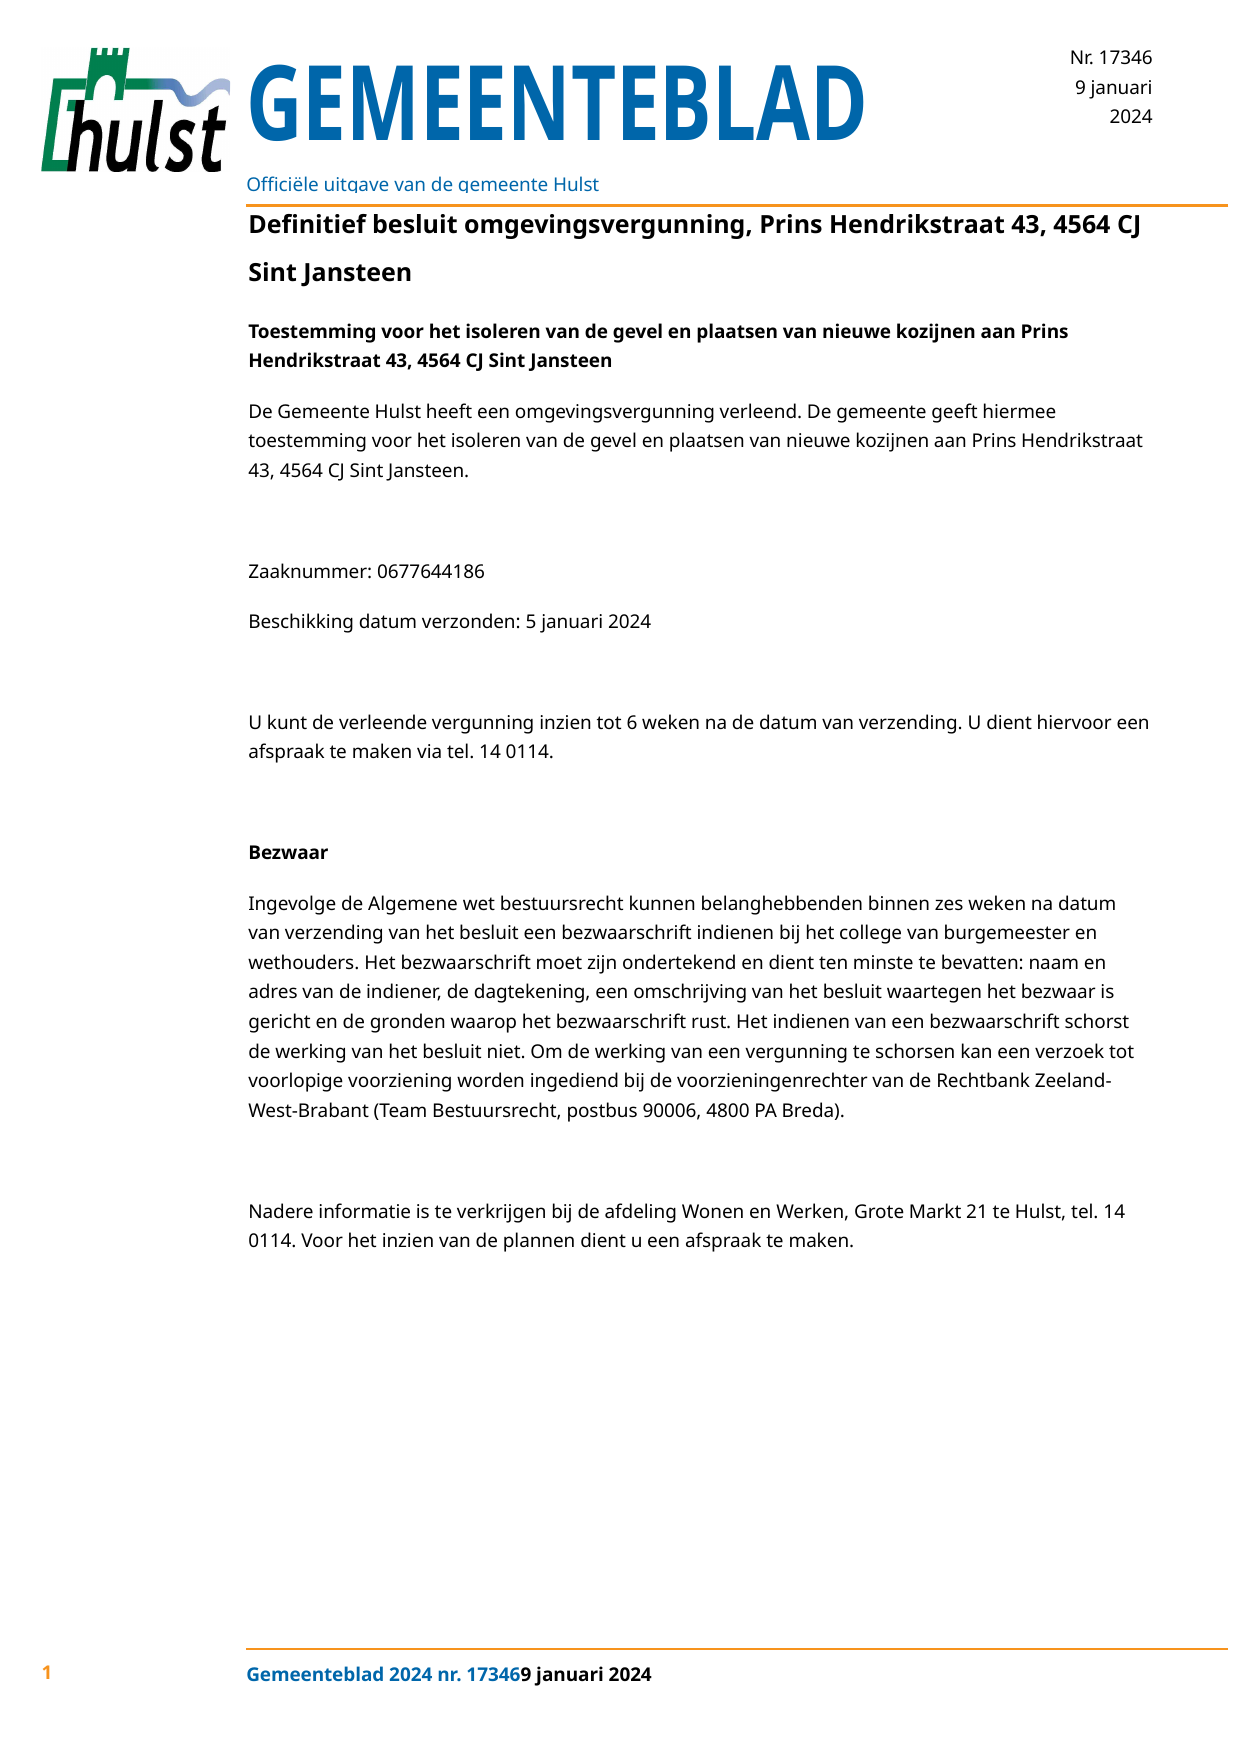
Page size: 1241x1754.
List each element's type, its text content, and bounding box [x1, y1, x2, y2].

text Definitief besluit omgevingsvergunning, Prins Hendrikstraat 43, 4564 CJ Sint Jansteen [248, 207, 1152, 288]
text Zaaknummer: 0677644186 [248, 558, 1152, 584]
text U kunt de verleende vergunning inzien tot 6 weken na de datum van verzending. U dient hiervoor een afspraak te maken via tel. 14 0114. [248, 709, 1152, 764]
text Beschikking datum verzonden: 5 januari 2024 [248, 608, 1152, 634]
text Nadere informatie is te verkrijgen bij de afdeling Wonen en Werken, Grote Markt 21 te Hulst, tel. 14 0114. Voor het inzien van de plannen dient u een afspraak te maken. [248, 1198, 1152, 1253]
text De Gemeente Hulst heeft een omgevingsvergunning verleend. De gemeente geeft hiermee toestemming voor het isoleren van de gevel en plaatsen van nieuwe kozijnen aan Prins Hendrikstraat 43, 4564 CJ Sint Jansteen. [248, 398, 1152, 483]
text Ingevolge de Algemene wet bestuursrecht kunnen belanghebbenden binnen zes weken na datum van verzending van het besluit een bezwaarschrift indienen bij het college van burgemeester en wethouders. Het bezwaarschrift moet zijn ondertekend en dient ten minste te bevatten: naam en adres van de indiener, de dagtekening, een omschrijving van het besluit waartegen het bezwaar is gericht en de gronden waarop het bezwaarschrift rust. Het indienen van een bezwaarschrift schorst de werking van het besluit niet. Om de werking van een vergunning te schorsen kan een verzoek tot voorlopige voorziening worden ingediend bij de voorzieningenrechter van de Rechtbank Zeeland-West-Brabant (Team Bestuursrecht, postbus 90006, 4800 PA Breda). [248, 890, 1152, 1123]
picture [41, 47, 231, 172]
text Bezwaar [248, 839, 1152, 865]
text Toestemming voor het isoleren van de gevel en plaatsen van nieuwe kozijnen aan Prins Hendrikstraat 43, 4564 CJ Sint Jansteen [248, 318, 1152, 373]
